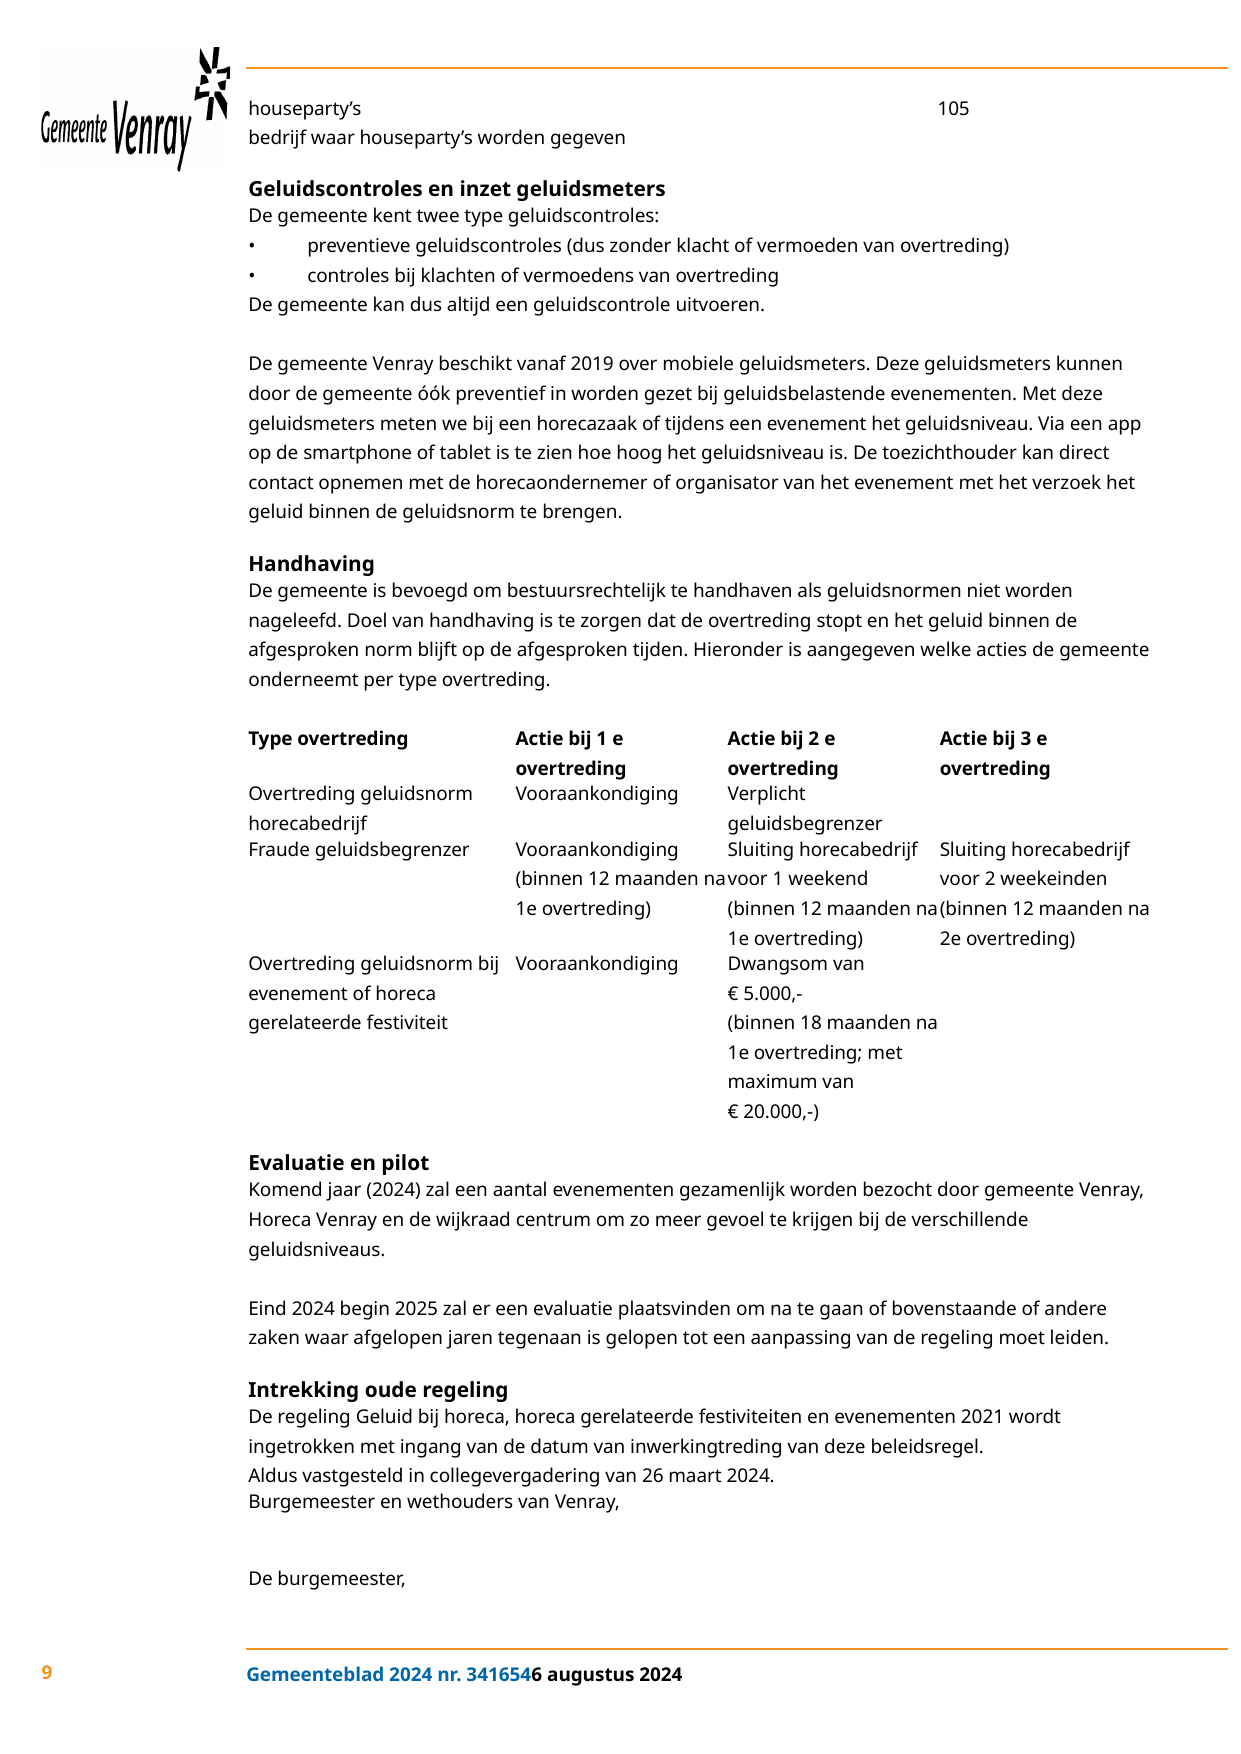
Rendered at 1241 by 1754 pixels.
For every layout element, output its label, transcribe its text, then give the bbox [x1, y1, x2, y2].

text Aldus vastgesteld in collegevergadering van 26 maart 2024. [248, 1462, 1152, 1488]
text Handhaving [248, 549, 1152, 577]
text Geluidscontroles en inzet geluidsmeters [248, 174, 1152, 203]
table_cell Dwangsom van € 5.000,- (binnen 18 maanden na 1e overtreding; met maximum van € 20.000,-) [728, 950, 939, 1124]
table_cell Sluiting horecabedrijf voor 2 weekeinden (binnen 12 maanden na 2e overtreding) [940, 836, 1152, 950]
table_cell Fraude geluidsbegrenzer [248, 836, 515, 950]
text Eind 2024 begin 2025 zal er een evaluatie plaatsvinden om na te gaan of bovenstaande of andere zaken waar afgelopen jaren tegenaan is gelopen tot een aanpassing van de regeling moet leiden. [248, 1295, 1152, 1350]
text De gemeente Venray beschikt vanaf 2019 over mobiele geluidsmeters. Deze geluidsmeters kunnen door de gemeente óók preventief in worden gezet bij geluidsbelastende evenementen. Met deze geluidsmeters meten we bij een horecazaak of tijdens een evenement het geluidsniveau. Via een app op de smartphone of tablet is te zien hoe hoog het geluidsniveau is. De toezichthouder kan direct contact opnemen met de horecaondernemer of organisator van het evenement met het verzoek het geluid binnen de geluidsnorm te brengen. [248, 351, 1152, 524]
table_cell Vooraankondiging [515, 781, 727, 836]
text De gemeente kent twee type geluidscontroles: [248, 203, 1152, 228]
table_cell 105 [937, 95, 1152, 150]
table_cell [940, 781, 1152, 836]
table_cell [940, 950, 1152, 1124]
table_header Actie bij 2 e overtreding [728, 725, 939, 781]
table_cell Vooraankondiging [515, 950, 727, 1124]
table_cell Vooraankondiging (binnen 12 maanden na 1e overtreding) [515, 836, 727, 950]
table_header Actie bij 1 e overtreding [515, 725, 727, 781]
text Burgemeester en wethouders van Venray, [248, 1488, 1152, 1514]
table_header Type overtreding [248, 725, 515, 781]
table_cell Verplicht geluidsbegrenzer [728, 781, 939, 836]
table_cell Sluiting horecabedrijf voor 1 weekend (binnen 12 maanden na 1e overtreding) [728, 836, 939, 950]
text Evaluatie en pilot [248, 1148, 1152, 1177]
table_cell Overtreding geluidsnorm bij evenement of horeca gerelateerde festiviteit [248, 950, 515, 1124]
table_cell houseparty’s bedrijf waar houseparty’s worden gegeven [248, 95, 937, 150]
picture [41, 47, 231, 172]
text Intrekking oude regeling [248, 1375, 1152, 1403]
table_cell Overtreding geluidsnorm horecabedrijf [248, 781, 515, 836]
text De regeling Geluid bij horeca, horeca gerelateerde festiviteiten en evenementen 2021 wordt ingetrokken met ingang van de datum van inwerkingtreding van deze beleidsregel. [248, 1403, 1152, 1459]
list preventieve geluidscontroles (dus zonder klacht of vermoeden van overtreding) [248, 232, 1152, 258]
text De gemeente kan dus altijd een geluidscontrole uitvoeren. [248, 291, 1152, 317]
text De gemeente is bevoegd om bestuursrechtelijk te handhaven als geluidsnormen niet worden nageleefd. Doel van handhaving is te zorgen dat de overtreding stopt en het geluid binnen de afgesproken norm blijft op de afgesproken tijden. Hieronder is aangegeven welke acties de gemeente onderneemt per type overtreding. [248, 577, 1152, 692]
text Komend jaar (2024) zal een aantal evenementen gezamenlijk worden bezocht door gemeente Venray, Horeca Venray en de wijkraad centrum om zo meer gevoel te krijgen bij de verschillende geluidsniveaus. [248, 1177, 1152, 1261]
table_header Actie bij 3 e overtreding [940, 725, 1152, 781]
list controles bij klachten of vermoedens van overtreding [248, 262, 1152, 287]
text De burgemeester, [248, 1565, 1152, 1591]
